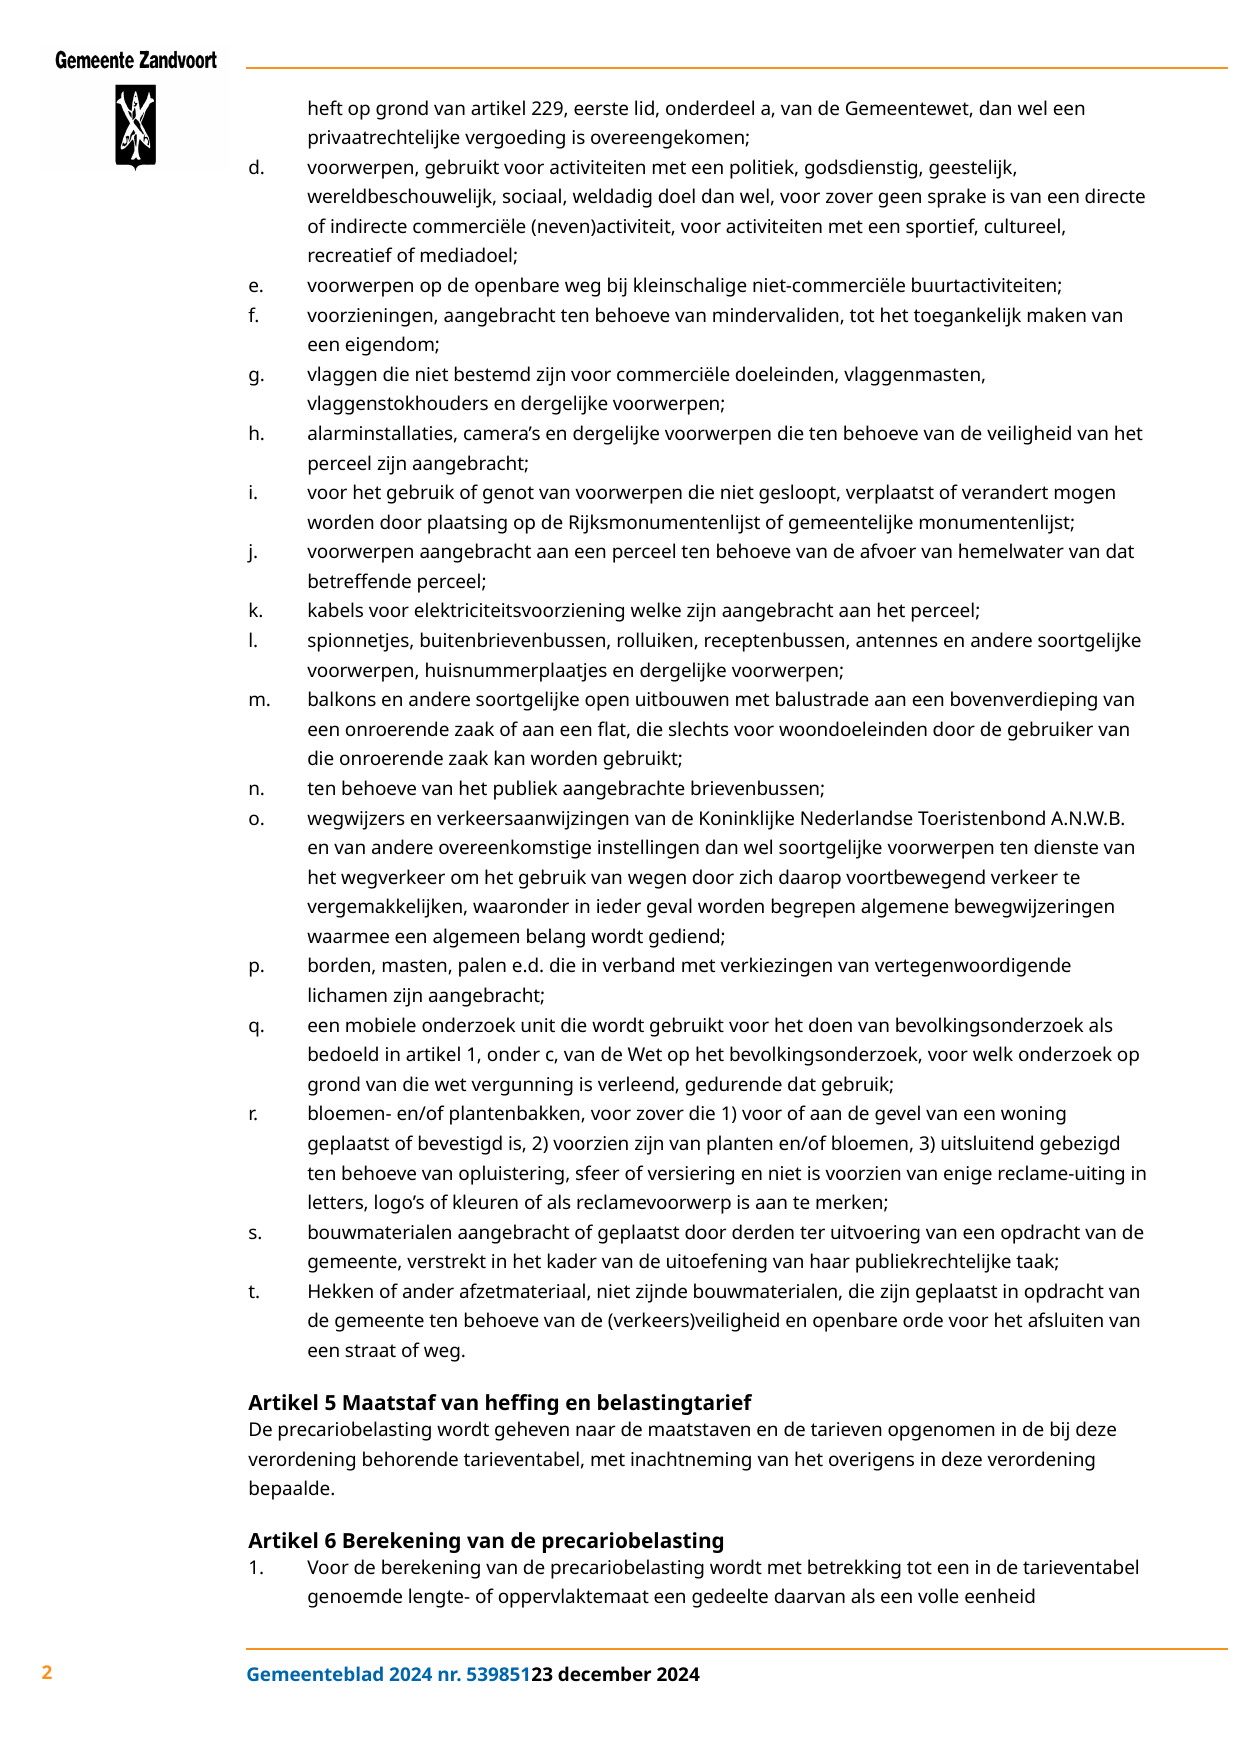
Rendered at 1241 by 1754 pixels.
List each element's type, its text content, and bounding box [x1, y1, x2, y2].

text Artikel 6 Berekening van de precariobelasting [248, 1526, 1152, 1554]
list alarminstallaties, camera’s en dergelijke voorwerpen die ten behoeve van de veiligheid van het perceel zijn aangebracht; [248, 420, 1152, 476]
list spionnetjes, buitenbrievenbussen, rolluiken, receptenbussen, antennes en andere soortgelijke voorwerpen, huisnummerplaatjes en dergelijke voorwerpen; [248, 627, 1152, 683]
list bloemen- en/of plantenbakken, voor zover die 1) voor of aan de gevel van een woning geplaatst of bevestigd is, 2) voorzien zijn van planten en/of bloemen, 3) uitsluitend gebezigd ten behoeve van opluistering, sfeer of versiering en niet is voorzien van enige reclame-uiting in letters, logo’s of kleuren of als reclamevoorwerp is aan te merken; [248, 1101, 1152, 1215]
text Artikel 5 Maatstaf van heffing en belastingtarief [248, 1388, 1152, 1416]
list een mobiele onderzoek unit die wordt gebruikt voor het doen van bevolkingsonderzoek als bedoeld in artikel 1, onder c, van de Wet op het bevolkingsonderzoek, voor welk onderzoek op grond van die wet vergunning is verleend, gedurende dat gebruik; [248, 1012, 1152, 1097]
list kabels voor elektriciteitsvoorziening welke zijn aangebracht aan het perceel; [248, 598, 1152, 623]
list bouwmaterialen aangebracht of geplaatst door derden ter uitvoering van een opdracht van de gemeente, verstrekt in het kader van de uitoefening van haar publiekrechtelijke taak; [248, 1219, 1152, 1274]
list balkons en andere soortgelijke open uitbouwen met balustrade aan een bovenverdieping van een onroerende zaak of aan een flat, die slechts voor woondoeleinden door de gebruiker van die onroerende zaak kan worden gebruikt; [248, 686, 1152, 771]
text De precariobelasting wordt geheven naar de maatstaven en de tarieven opgenomen in de bij deze verordening behorende tarieventabel, met inachtneming van het overigens in deze verordening bepaalde. [248, 1416, 1152, 1501]
picture [41, 47, 231, 172]
list vlaggen die niet bestemd zijn voor commerciële doeleinden, vlaggenmasten, vlaggenstokhouders en dergelijke voorwerpen; [248, 361, 1152, 416]
list voorwerpen op de openbare weg bij kleinschalige niet-commerciële buurtactiviteiten; [248, 272, 1152, 298]
list voorzieningen, aangebracht ten behoeve van mindervaliden, tot het toegankelijk maken van een eigendom; [248, 302, 1152, 357]
list ten behoeve van het publiek aangebrachte brievenbussen; [248, 775, 1152, 801]
list wegwijzers en verkeersaanwijzingen van de Koninklijke Nederlandse Toeristenbond A.N.W.B. en van andere overeenkomstige instellingen dan wel soortgelijke voorwerpen ten dienste van het wegverkeer om het gebruik van wegen door zich daarop voortbewegend verkeer te vergemakkelijken, waaronder in ieder geval worden begrepen algemene bewegwijzeringen waarmee een algemeen belang wordt gediend; [248, 805, 1152, 949]
list Hekken of ander afzetmateriaal, niet zijnde bouwmaterialen, die zijn geplaatst in opdracht van de gemeente ten behoeve van de (verkeers)veiligheid en openbare orde voor het afsluiten van een straat of weg. [248, 1278, 1152, 1363]
list Voor de berekening van de precariobelasting wordt met betrekking tot een in de tarieventabel genoemde lengte- of oppervlaktemaat een gedeelte daarvan als een volle eenheid [248, 1554, 1152, 1609]
list voorwerpen, gebruikt voor activiteiten met een politiek, godsdienstig, geestelijk, wereldbeschouwelijk, sociaal, weldadig doel dan wel, voor zover geen sprake is van een directe of indirecte commerciële (neven)activiteit, voor activiteiten met een sportief, cultureel, recreatief of mediadoel; [248, 154, 1152, 268]
list heft op grond van artikel 229, eerste lid, onderdeel a, van de Gemeentewet, dan wel een privaatrechtelijke vergoeding is overeengekomen; [248, 95, 1152, 150]
list borden, masten, palen e.d. die in verband met verkiezingen van vertegenwoordigende lichamen zijn aangebracht; [248, 953, 1152, 1008]
list voorwerpen aangebracht aan een perceel ten behoeve van de afvoer van hemelwater van dat betreffende perceel; [248, 538, 1152, 594]
list voor het gebruik of genot van voorwerpen die niet gesloopt, verplaatst of verandert mogen worden door plaatsing op de Rijksmonumentenlijst of gemeentelijke monumentenlijst; [248, 479, 1152, 535]
